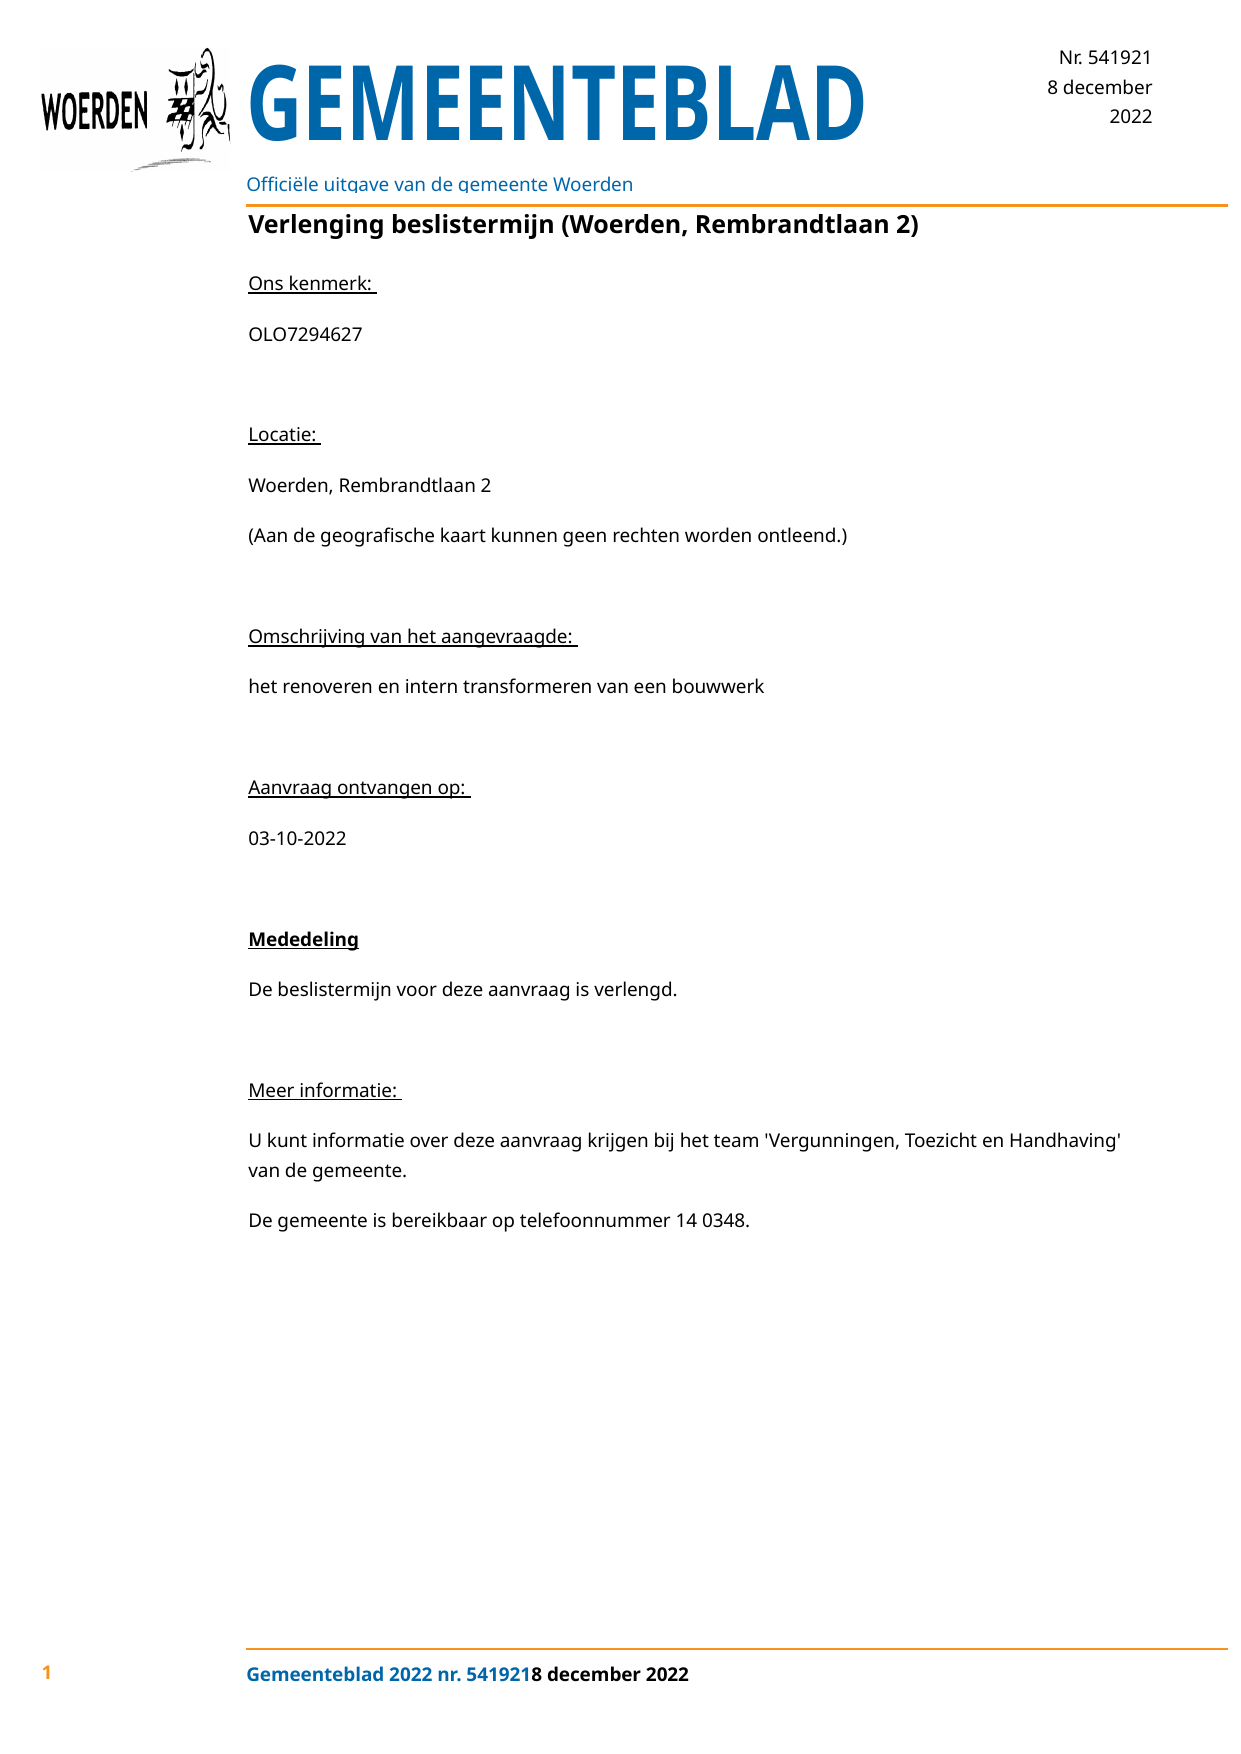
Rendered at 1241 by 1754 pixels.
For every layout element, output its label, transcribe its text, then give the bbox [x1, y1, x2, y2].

text Ons kenmerk: [248, 270, 1152, 296]
text U kunt informatie over deze aanvraag krijgen bij het team 'Vergunningen, Toezicht en Handhaving' van de gemeente. [248, 1127, 1152, 1183]
text De gemeente is bereikbaar op telefoonnummer 14 0348. [248, 1207, 1152, 1233]
text Verlenging beslistermijn (Woerden, Rembrandtlaan 2) [248, 207, 1152, 241]
text OLO7294627 [248, 321, 1152, 346]
text Mededeling [248, 926, 1152, 951]
text (Aan de geografische kaart kunnen geen rechten worden ontleend.) [248, 522, 1152, 548]
text Meer informatie: [248, 1077, 1152, 1103]
text Locatie: [248, 422, 1152, 447]
text Omschrijving van het aangevraagde: [248, 623, 1152, 649]
text 03-10-2022 [248, 825, 1152, 851]
text het renoveren en intern transformeren van een bouwwerk [248, 674, 1152, 699]
picture [41, 47, 231, 172]
text Aanvraag ontvangen op: [248, 774, 1152, 800]
text Woerden, Rembrandtlaan 2 [248, 472, 1152, 498]
text De beslistermijn voor deze aanvraag is verlengd. [248, 976, 1152, 1002]
